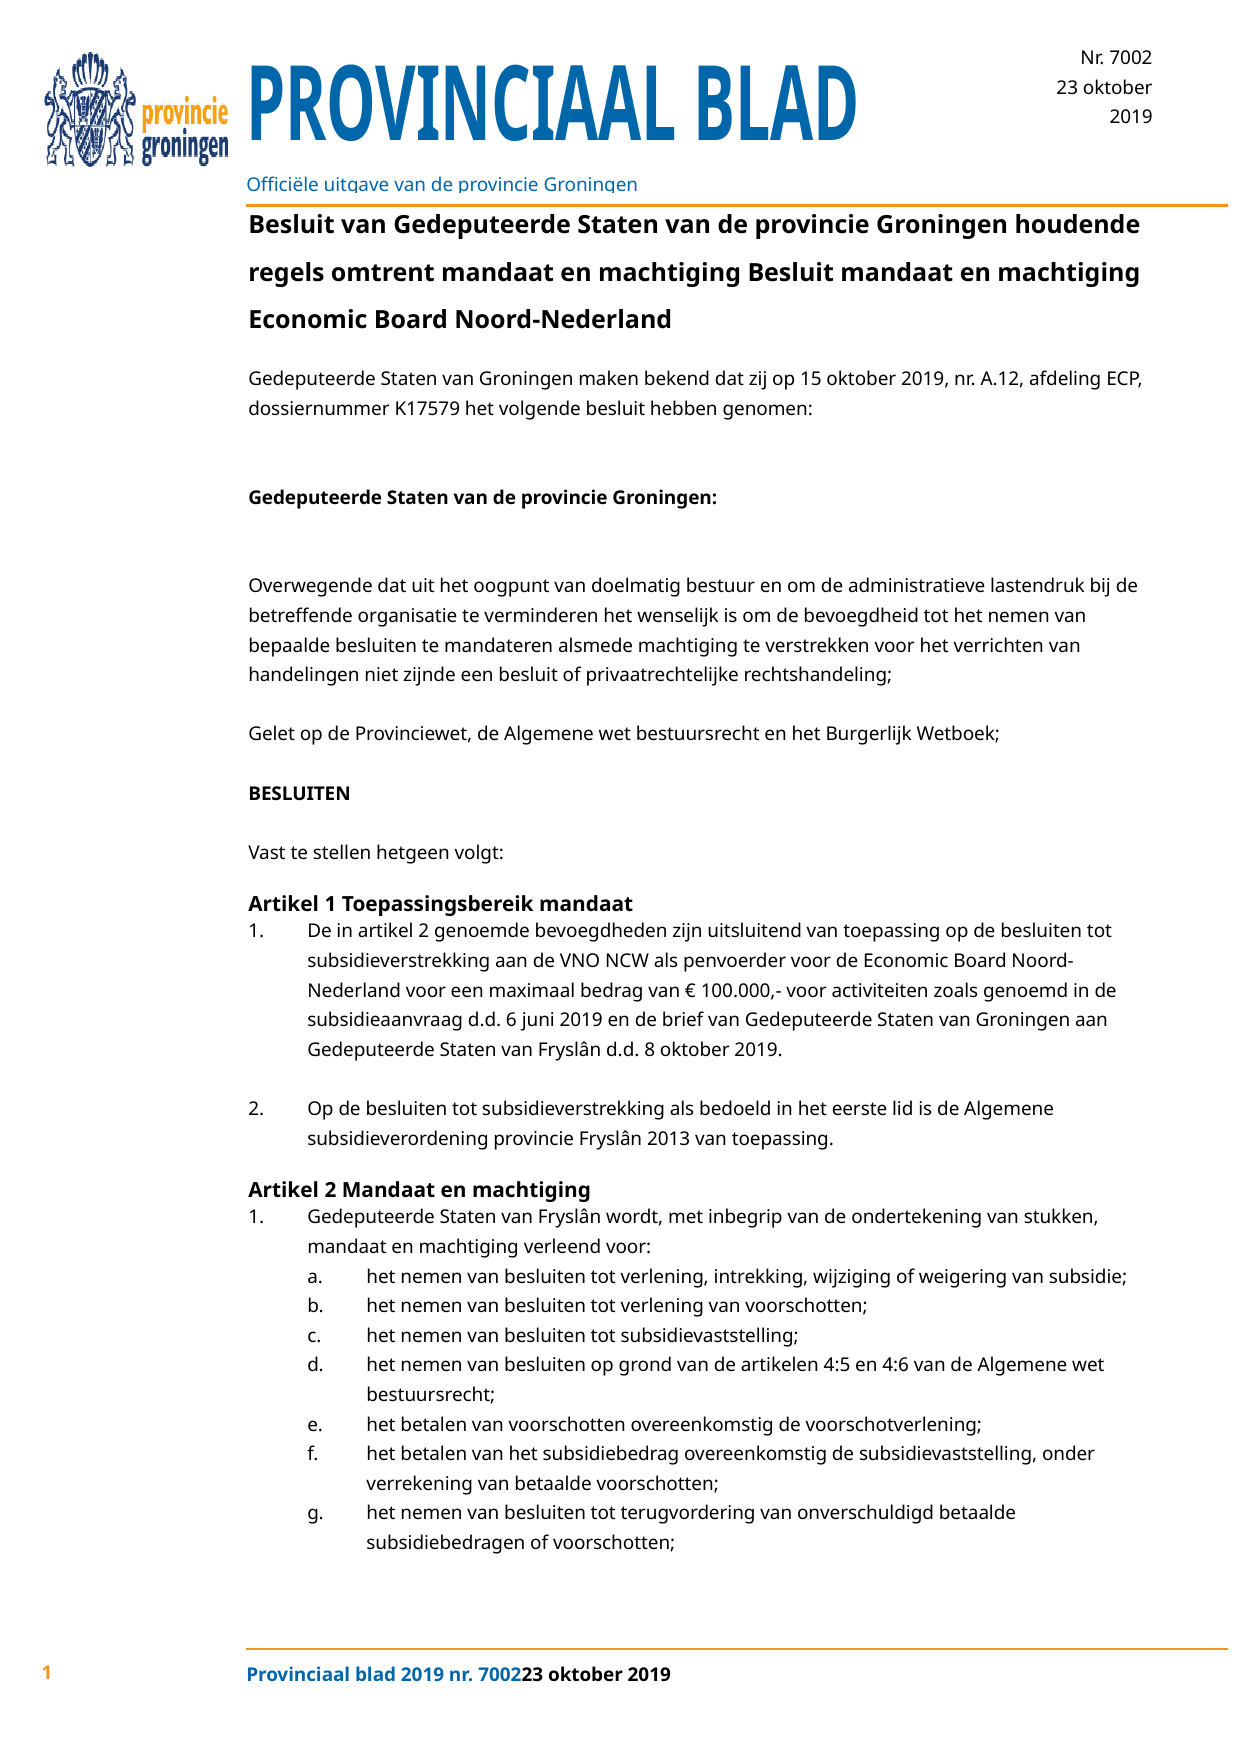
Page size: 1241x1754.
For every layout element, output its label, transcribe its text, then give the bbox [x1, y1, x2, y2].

text Artikel 1 Toepassingsbereik mandaat [248, 889, 1152, 918]
text Artikel 2 Mandaat en machtiging [248, 1175, 1152, 1204]
text Gelet op de Provinciewet, de Algemene wet bestuursrecht en het Burgerlijk Wetboek; [248, 721, 1152, 746]
list het nemen van besluiten op grond van de artikelen 4:5 en 4:6 van de Algemene wet bestuursrecht; [307, 1352, 1152, 1407]
picture [41, 47, 231, 172]
text Overwegende dat uit het oogpunt van doelmatig bestuur en om de administratieve lastendruk bij de betreffende organisatie te verminderen het wenselijk is om de bevoegdheid tot het nemen van bepaalde besluiten te mandateren alsmede machtiging te verstrekken voor het verrichten van handelingen niet zijnde een besluit of privaatrechtelijke rechtshandeling; [248, 573, 1152, 687]
list het nemen van besluiten tot verlening, intrekking, wijziging of weigering van subsidie; [307, 1263, 1152, 1288]
text Vast te stellen hetgeen volgt: [248, 839, 1152, 864]
list het nemen van besluiten tot verlening van voorschotten; [307, 1292, 1152, 1318]
text Gedeputeerde Staten van de provincie Groningen: [248, 484, 1152, 509]
list het betalen van voorschotten overeenkomstig de voorschotverlening; [307, 1411, 1152, 1436]
list het betalen van het subsidiebedrag overeenkomstig de subsidievaststelling, onder verrekening van betaalde voorschotten; [307, 1440, 1152, 1496]
list het nemen van besluiten tot terugvordering van onverschuldigd betaalde subsidiebedragen of voorschotten; [307, 1499, 1152, 1555]
list De in artikel 2 genoemde bevoegdheden zijn uitsluitend van toepassing op de besluiten tot subsidieverstrekking aan de VNO NCW als penvoerder voor de Economic Board Noord-Nederland voor een maximaal bedrag van € 100.000,- voor activiteiten zoals genoemd in de subsidieaanvraag d.d. 6 juni 2019 en de brief van Gedeputeerde Staten van Groningen aan Gedeputeerde Staten van Fryslân d.d. 8 oktober 2019. [248, 918, 1152, 1062]
list het nemen van besluiten tot subsidievaststelling; [307, 1322, 1152, 1348]
text BESLUITEN [248, 780, 1152, 805]
list Op de besluiten tot subsidieverstrekking als bedoeld in het eerste lid is de Algemene subsidieverordening provincie Fryslân 2013 van toepassing. [248, 1095, 1152, 1151]
list Gedeputeerde Staten van Fryslân wordt, met inbegrip van de ondertekening van stukken, mandaat en machtiging verleend voor: [248, 1204, 1152, 1259]
text Besluit van Gedeputeerde Staten van de provincie Groningen houdende regels omtrent mandaat en machtiging Besluit mandaat en machtiging Economic Board Noord-Nederland [248, 207, 1152, 336]
text Gedeputeerde Staten van Groningen maken bekend dat zij op 15 oktober 2019, nr. A.12, afdeling ECP, dossiernummer K17579 het volgende besluit hebben genomen: [248, 366, 1152, 421]
